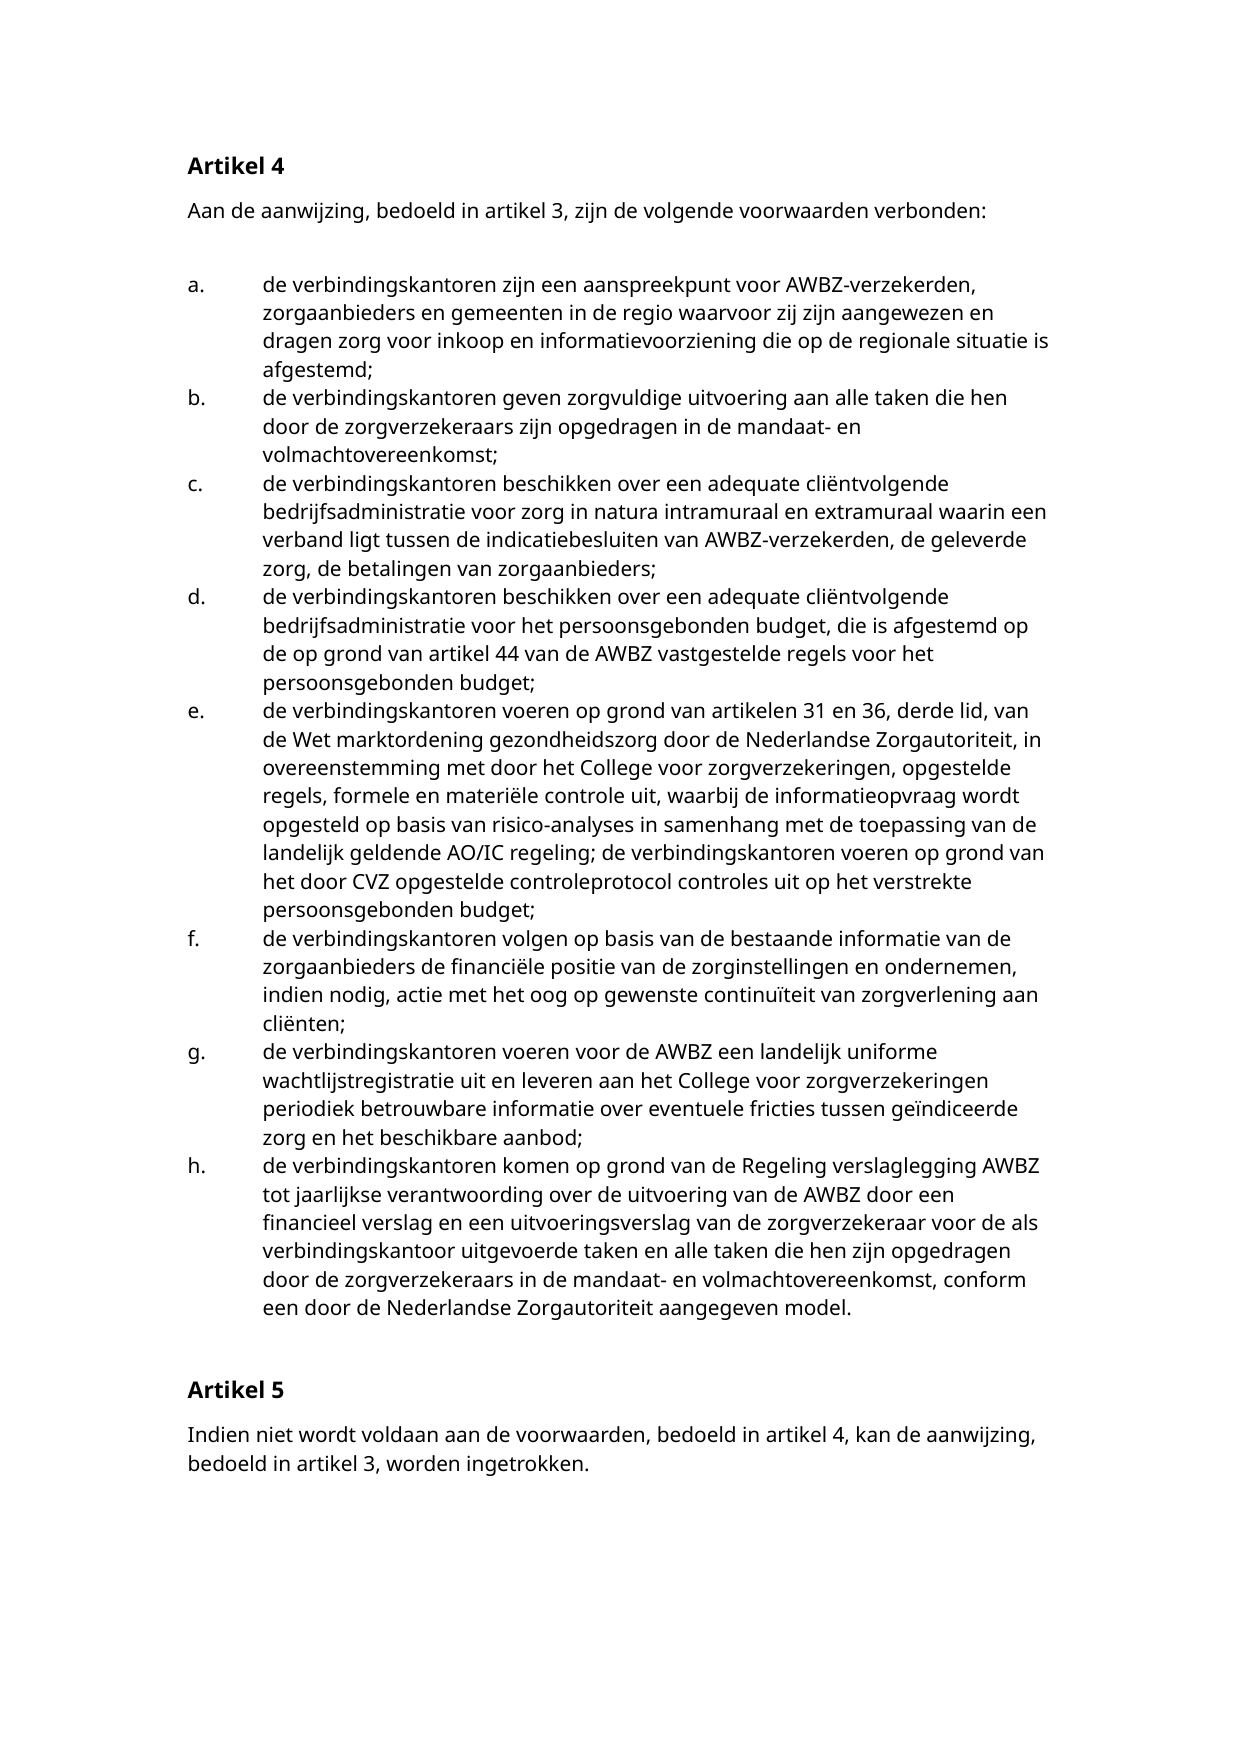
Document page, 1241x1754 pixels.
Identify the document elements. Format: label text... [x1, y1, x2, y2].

list de verbindingskantoren geven zorgvuldige uitvoering aan alle taken die hen door de zorgverzekeraars zijn opgedragen in de mandaat- en volmachtovereenkomst; [187, 383, 1053, 469]
list de verbindingskantoren voeren voor de AWBZ een landelijk uniforme wachtlijstregistratie uit en leveren aan het College voor zorgverzekeringen periodiek betrouwbare informatie over eventuele fricties tussen geïndiceerde zorg en het beschikbare aanbod; [187, 1037, 1053, 1151]
list de verbindingskantoren beschikken over een adequate cliëntvolgende bedrijfsadministratie voor zorg in natura intramuraal en extramuraal waarin een verband ligt tussen de indicatiebesluiten van AWBZ-verzekerden, de geleverde zorg, de betalingen van zorgaanbieders; [187, 469, 1053, 582]
list de verbindingskantoren komen op grond van de Regeling verslaglegging AWBZ tot jaarlijkse verantwoording over de uitvoering van de AWBZ door een financieel verslag en een uitvoeringsverslag van de zorgverzekeraar voor de als verbindingskantoor uitgevoerde taken en alle taken die hen zijn opgedragen door de zorgverzekeraars in de mandaat- en volmachtovereenkomst, conform een door de Nederlandse Zorgautoriteit aangegeven model. [187, 1151, 1053, 1322]
text Indien niet wordt voldaan aan de voorwaarden, bedoeld in artikel 4, kan de aanwijzing, bedoeld in artikel 3, worden ingetrokken. [187, 1421, 1053, 1477]
list de verbindingskantoren volgen op basis van de bestaande informatie van de zorgaanbieders de financiële positie van de zorginstellingen en ondernemen, indien nodig, actie met het oog op gewenste continuïteit van zorgverlening aan cliënten; [187, 924, 1053, 1037]
list de verbindingskantoren zijn een aanspreekpunt voor AWBZ-verzekerden, zorgaanbieders en gemeenten in de regio waarvoor zij zijn aangewezen en dragen zorg voor inkoop en informatievoorziening die op de regionale situatie is afgestemd; [187, 270, 1053, 383]
text Aan de aanwijzing, bedoeld in artikel 3, zijn de volgende voorwaarden verbonden: [187, 196, 1053, 225]
list de verbindingskantoren beschikken over een adequate cliëntvolgende bedrijfsadministratie voor het persoonsgebonden budget, die is afgestemd op de op grond van artikel 44 van de AWBZ vastgestelde regels voor het persoonsgebonden budget; [187, 582, 1053, 696]
subtitle Artikel 5 [187, 1374, 1053, 1406]
list de verbindingskantoren voeren op grond van artikelen 31 en 36, derde lid, van de Wet marktordening gezondheidszorg door de Nederlandse Zorgautoriteit, in overeenstemming met door het College voor zorgverzekeringen, opgestelde regels, formele en materiële controle uit, waarbij de informatieopvraag wordt opgesteld op basis van risico-analyses in samenhang met de toepassing van de landelijk geldende AO/IC regeling; de verbindingskantoren voeren op grond van het door CVZ opgestelde controleprotocol controles uit op het verstrekte persoonsgebonden budget; [187, 696, 1053, 924]
subtitle Artikel 4 [187, 150, 1053, 181]
